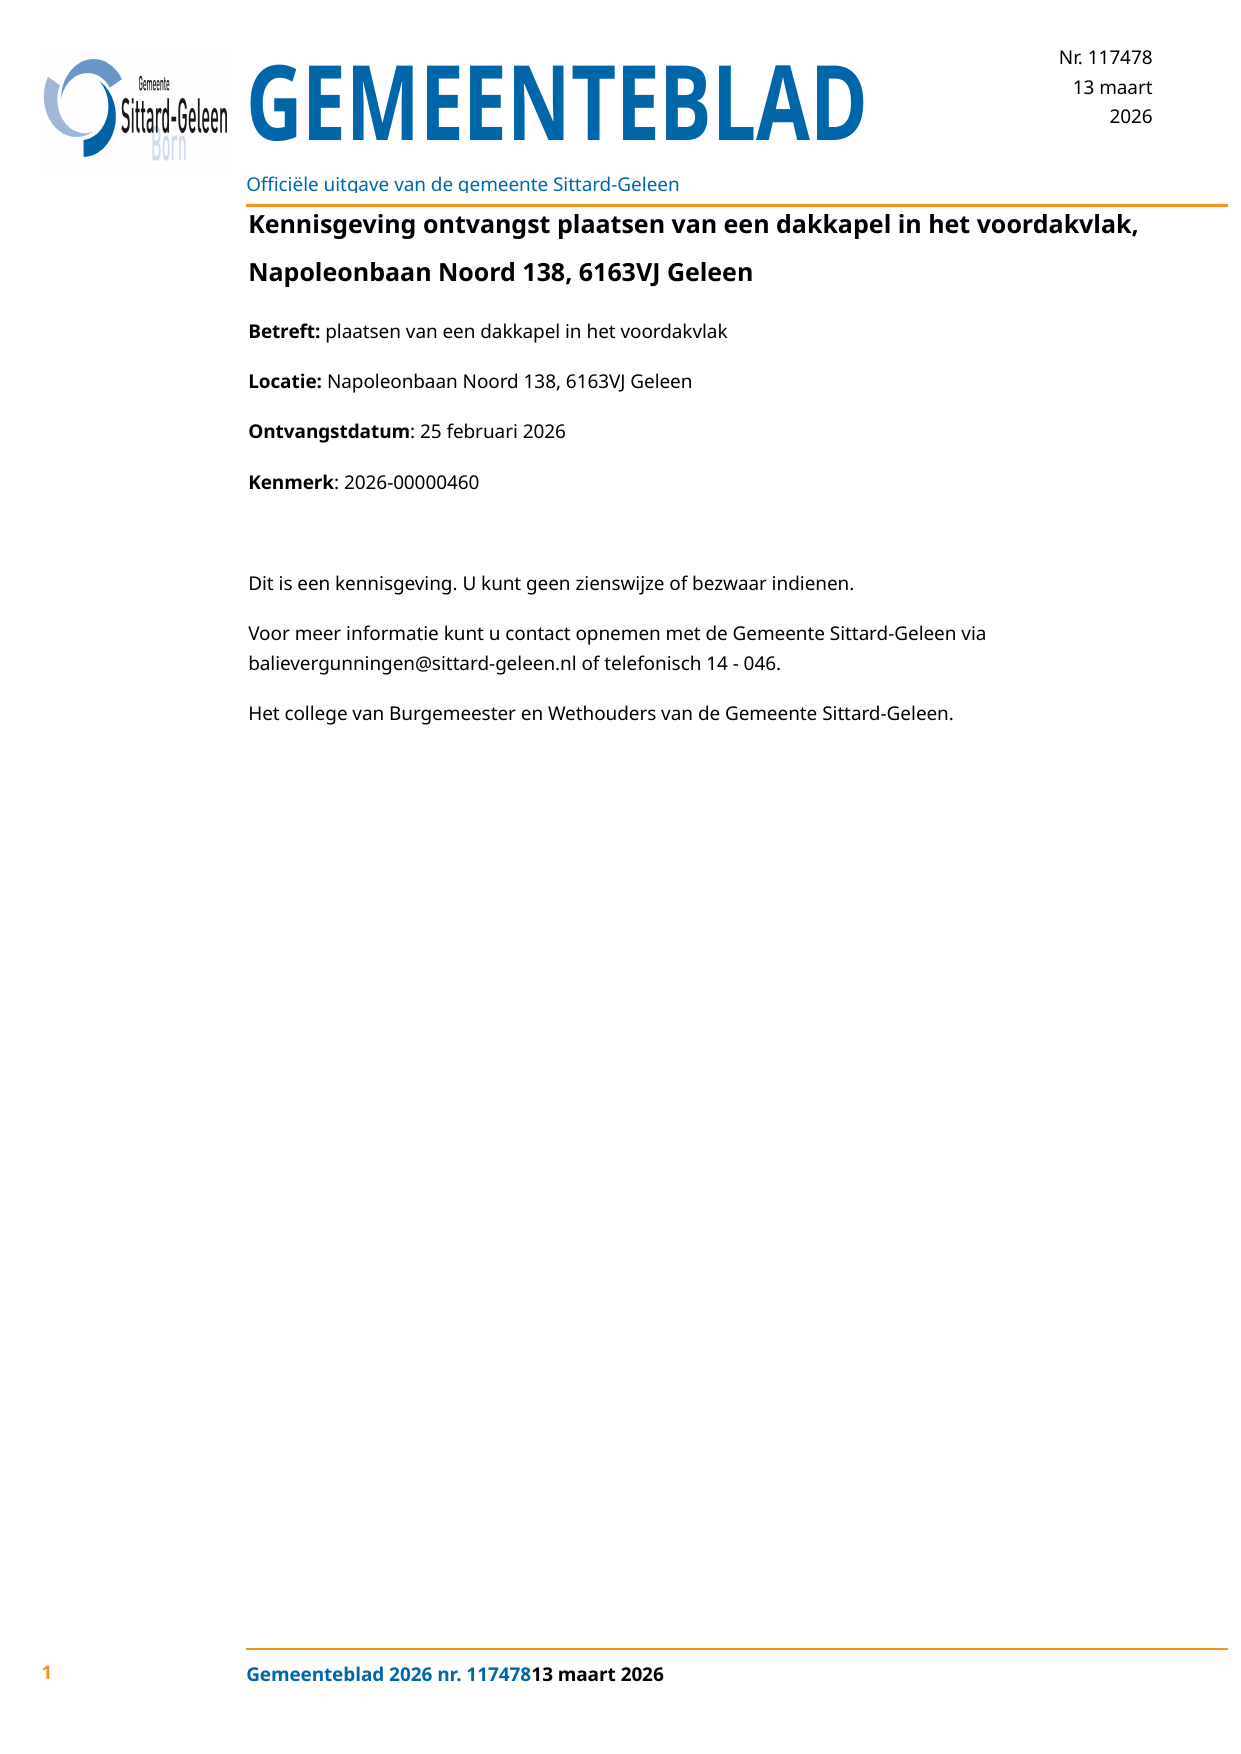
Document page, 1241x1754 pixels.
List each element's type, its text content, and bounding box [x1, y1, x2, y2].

text Betreft: plaatsen van een dakkapel in het voordakvlak [248, 318, 1152, 344]
text Kenmerk: 2026-00000460 [248, 469, 1152, 495]
text Het college van Burgemeester en Wethouders van de Gemeente Sittard-Geleen. [248, 700, 1152, 726]
text Ontvangstdatum: 25 februari 2026 [248, 419, 1152, 444]
text Voor meer informatie kunt u contact opnemen met de Gemeente Sittard-Geleen via balievergunningen@sittard-geleen.nl of telefonisch 14 - 046. [248, 620, 1152, 676]
text Dit is een kennisgeving. U kunt geen zienswijze of bezwaar indienen. [248, 570, 1152, 596]
picture [41, 47, 231, 172]
text Locatie: Napoleonbaan Noord 138, 6163VJ Geleen [248, 368, 1152, 394]
text Kennisgeving ontvangst plaatsen van een dakkapel in het voordakvlak, Napoleonbaan Noord 138, 6163VJ Geleen [248, 207, 1152, 288]
